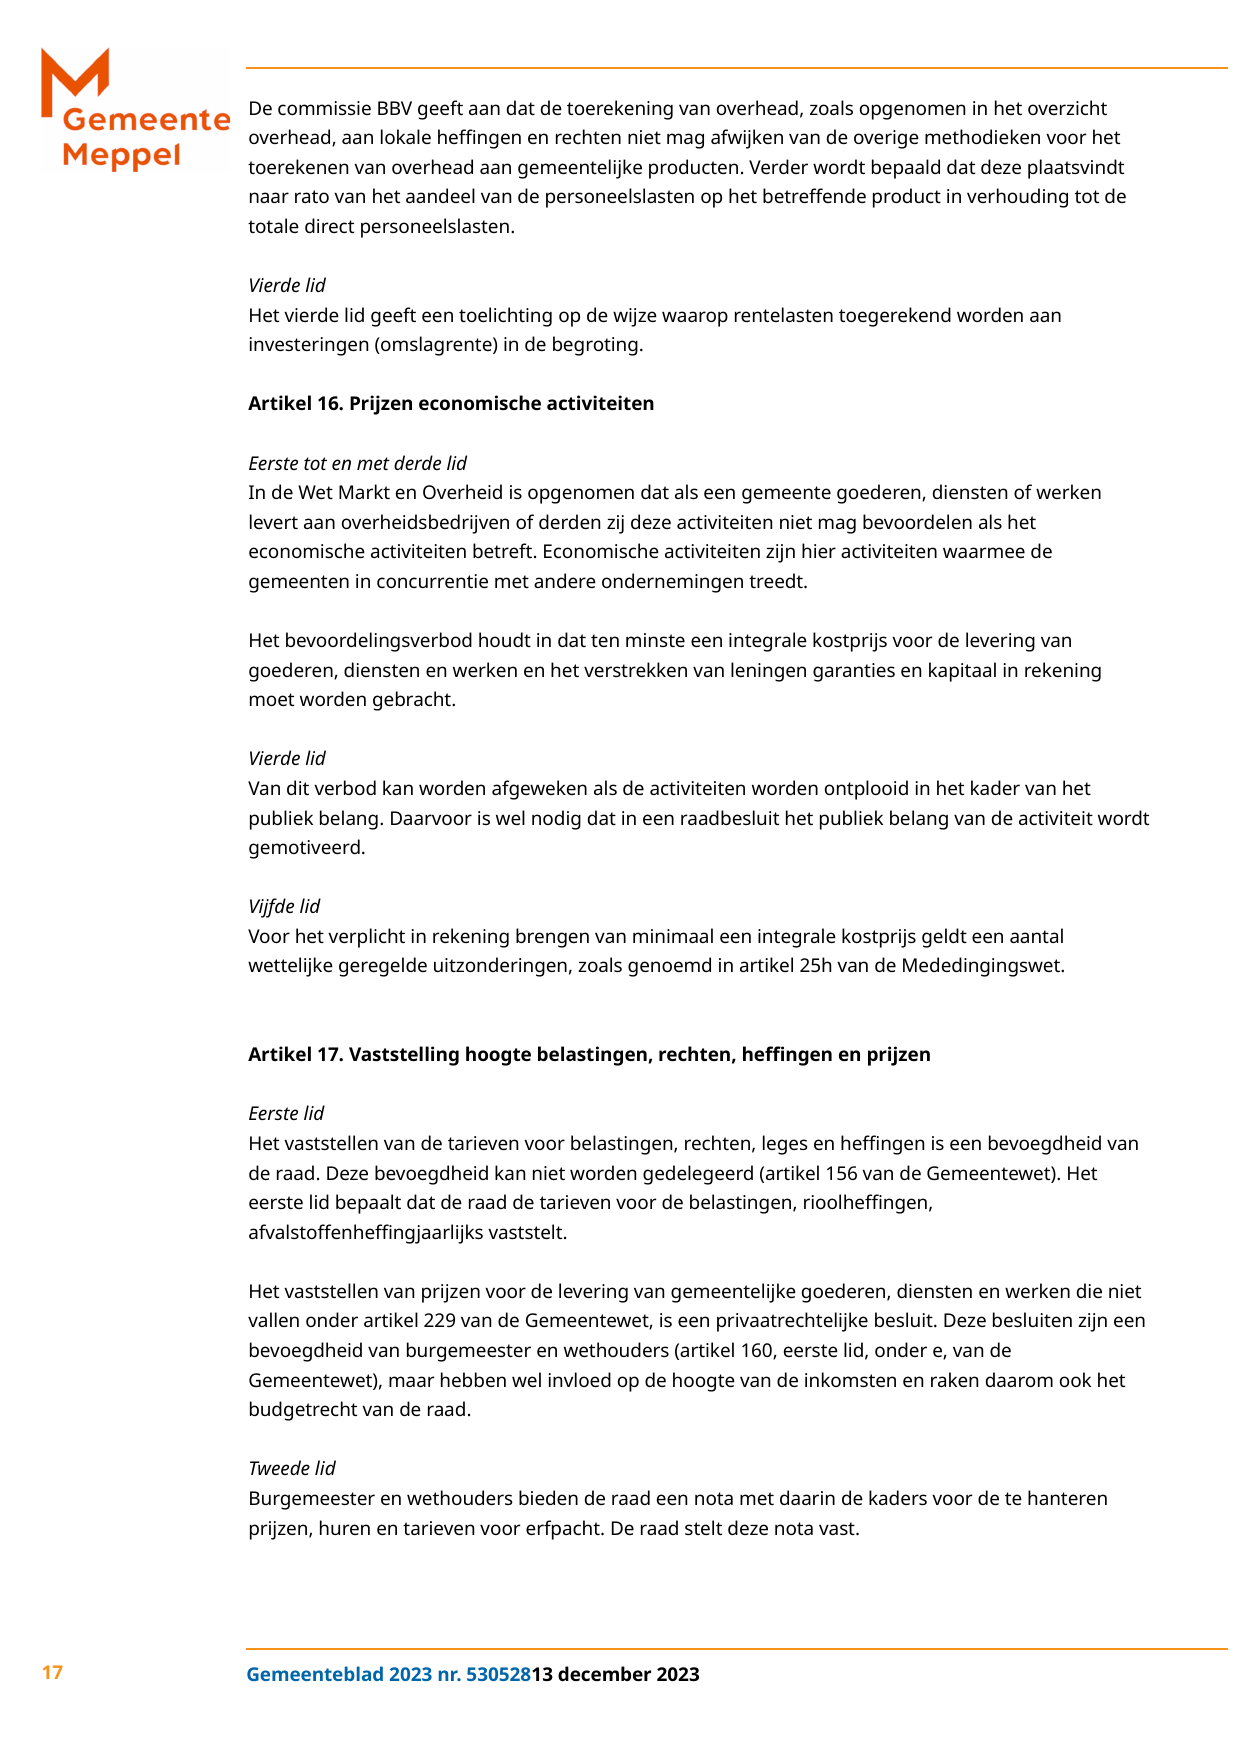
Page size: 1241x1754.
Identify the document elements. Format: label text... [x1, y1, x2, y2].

text Eerste lid [248, 1101, 1152, 1126]
text Vijfde lid [248, 893, 1152, 919]
picture [41, 47, 231, 172]
text Artikel 16. Prijzen economische activiteiten [248, 391, 1152, 416]
text De commissie BBV geeft aan dat de toerekening van overhead, zoals opgenomen in het overzicht overhead, aan lokale heffingen en rechten niet mag afwijken van de overige methodieken voor het toerekenen van overhead aan gemeentelijke producten. Verder wordt bepaald dat deze plaatsvindt naar rato van het aandeel van de personeelslasten op het betreffende product in verhouding tot de totale direct personeelslasten. [248, 95, 1152, 239]
text Het bevoordelingsverbod houdt in dat ten minste een integrale kostprijs voor de levering van goederen, diensten en werken en het verstrekken van leningen garanties en kapitaal in rekening moet worden gebracht. [248, 627, 1152, 712]
text Eerste tot en met derde lid [248, 450, 1152, 476]
text Het vaststellen van prijzen voor de levering van gemeentelijke goederen, diensten en werken die niet vallen onder artikel 229 van de Gemeentewet, is een privaatrechtelijke besluit. Deze besluiten zijn een bevoegdheid van burgemeester en wethouders (artikel 160, eerste lid, onder e, van de Gemeentewet), maar hebben wel invloed op de hoogte van de inkomsten en raken daarom ook het budgetrecht van de raad. [248, 1278, 1152, 1422]
text Burgemeester en wethouders bieden de raad een nota met daarin de kaders voor de te hanteren prijzen, huren en tarieven voor erfpacht. De raad stelt deze nota vast. [248, 1485, 1152, 1541]
text Vierde lid [248, 272, 1152, 298]
text Het vaststellen van de tarieven voor belastingen, rechten, leges en heffingen is een bevoegdheid van de raad. Deze bevoegdheid kan niet worden gedelegeerd (artikel 156 van de Gemeentewet). Het eerste lid bepaalt dat de raad de tarieven voor de belastingen, rioolheffingen, afvalstoffenheffingjaarlijks vaststelt. [248, 1130, 1152, 1245]
text Vierde lid [248, 746, 1152, 771]
text Tweede lid [248, 1456, 1152, 1481]
text Van dit verbod kan worden afgeweken als de activiteiten worden ontplooid in het kader van het publiek belang. Daarvoor is wel nodig dat in een raadbesluit het publiek belang van de activiteit wordt gemotiveerd. [248, 775, 1152, 860]
text Het vierde lid geeft een toelichting op de wijze waarop rentelasten toegerekend worden aan investeringen (omslagrente) in de begroting. [248, 302, 1152, 357]
text Artikel 17. Vaststelling hoogte belastingen, rechten, heffingen en prijzen [248, 1041, 1152, 1067]
text Voor het verplicht in rekening brengen van minimaal een integrale kostprijs geldt een aantal wettelijke geregelde uitzonderingen, zoals genoemd in artikel 25h van de Mededingingswet. [248, 923, 1152, 978]
text In de Wet Markt en Overheid is opgenomen dat als een gemeente goederen, diensten of werken levert aan overheidsbedrijven of derden zij deze activiteiten niet mag bevoordelen als het economische activiteiten betreft. Economische activiteiten zijn hier activiteiten waarmee de gemeenten in concurrentie met andere ondernemingen treedt. [248, 479, 1152, 594]
